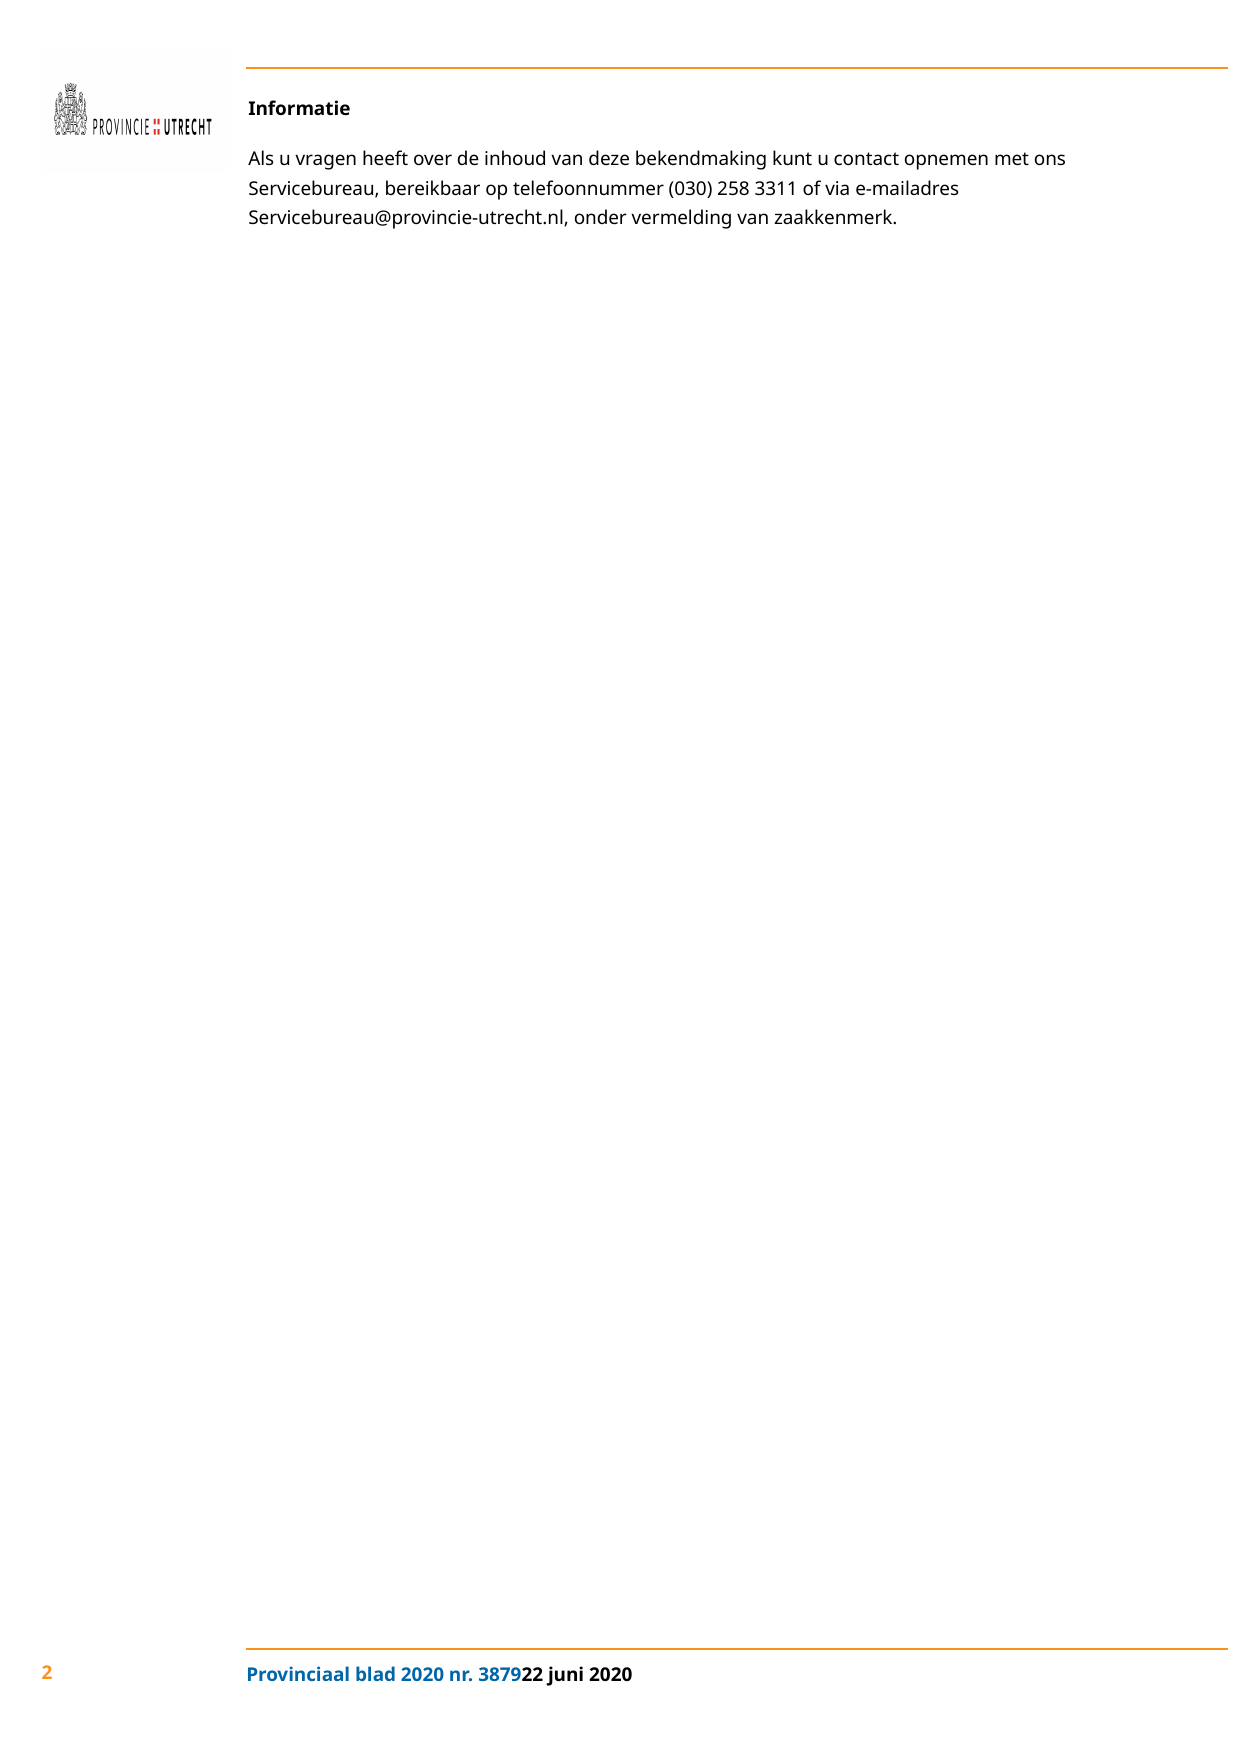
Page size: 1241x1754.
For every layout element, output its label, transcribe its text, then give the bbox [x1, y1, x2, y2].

text Als u vragen heeft over de inhoud van deze bekendmaking kunt u contact opnemen met ons Servicebureau, bereikbaar op telefoonnummer (030) 258 3311 of via e-mailadres Servicebureau@provincie-utrecht.nl, onder vermelding van zaakkenmerk. [248, 145, 1152, 230]
picture [41, 47, 231, 172]
text Informatie [248, 95, 1152, 121]
